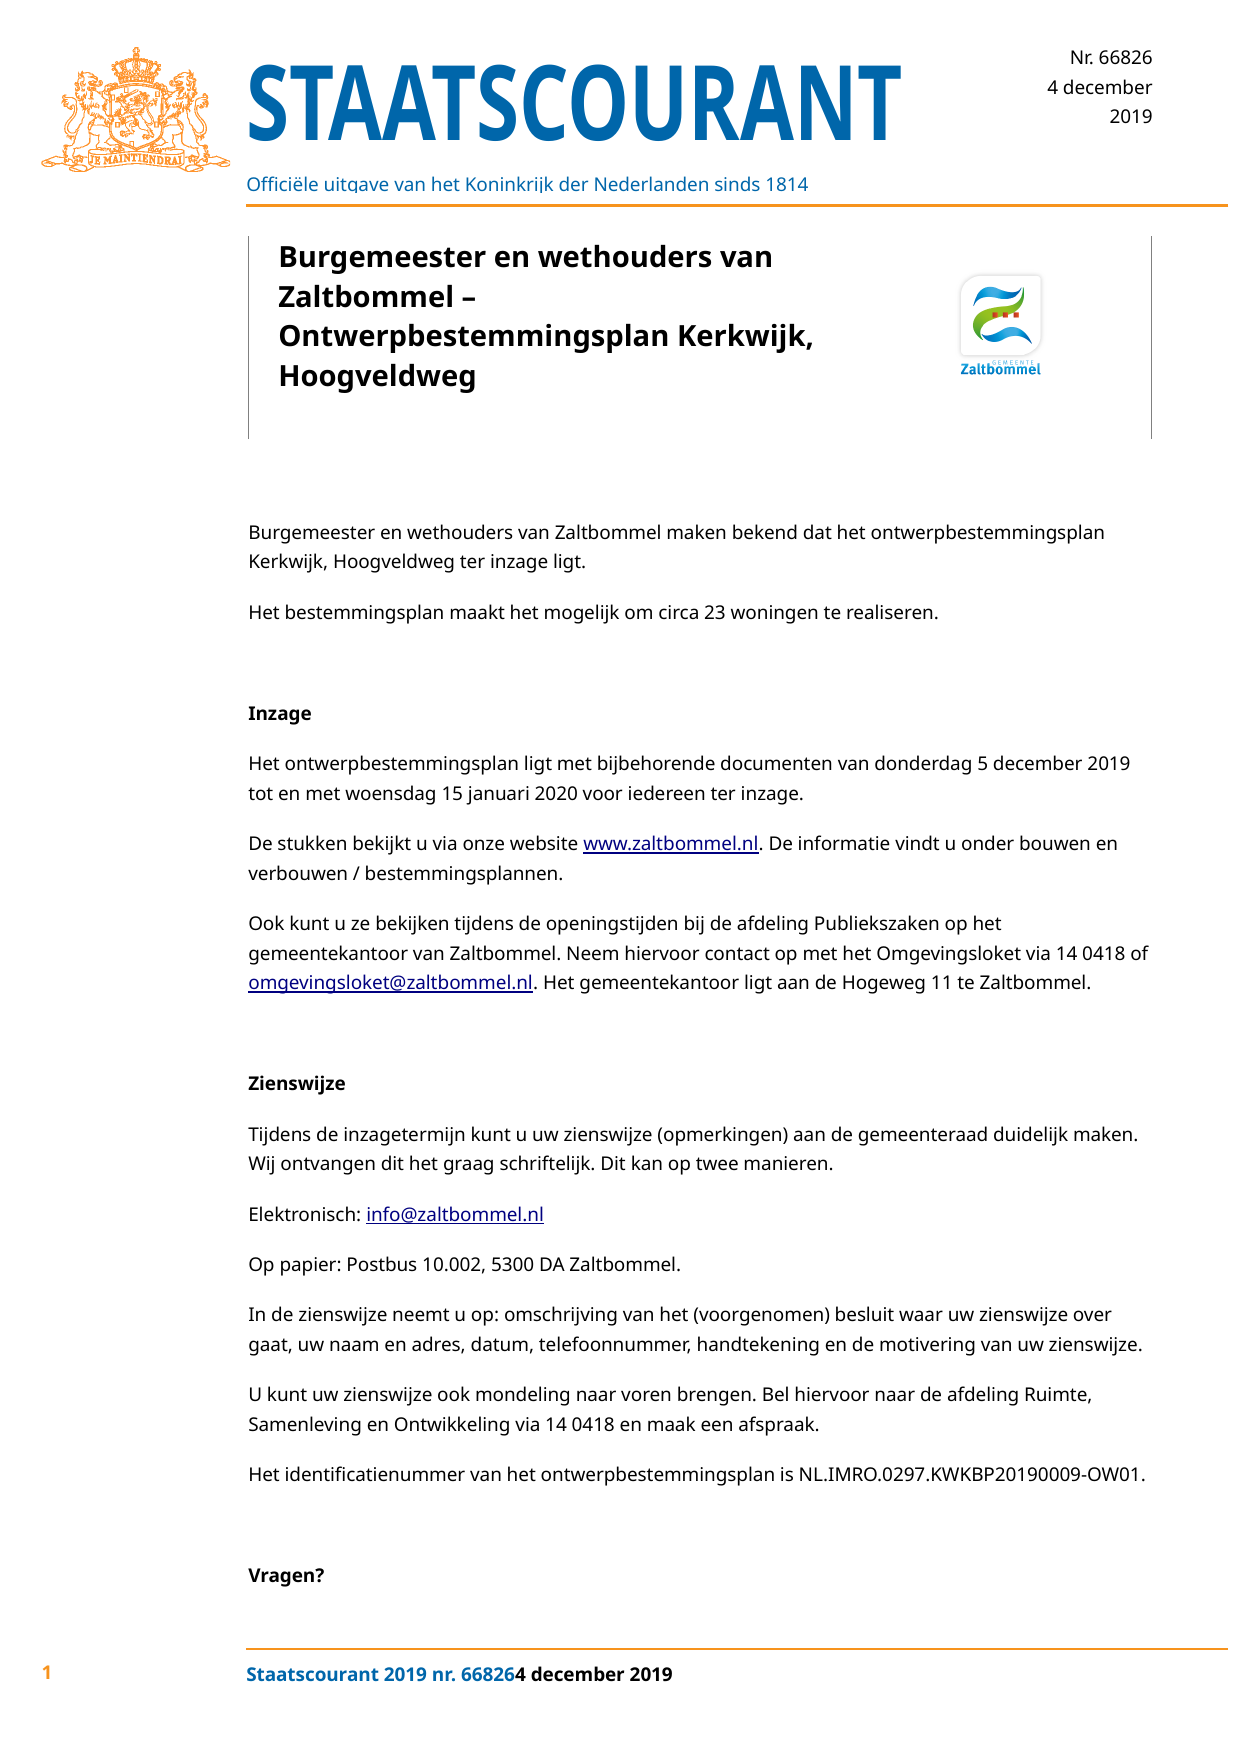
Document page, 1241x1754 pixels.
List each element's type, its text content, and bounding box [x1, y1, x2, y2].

text Burgemeester en wethouders van Zaltbommel maken bekend dat het ontwerpbestemmingsplan Kerkwijk, Hoogveldweg ter inzage ligt. [248, 519, 1152, 574]
text Het identificatienummer van het ontwerpbestemmingsplan is NL.IMRO.0297.KWKBP20190009-OW01. [248, 1462, 1152, 1487]
text U kunt uw zienswijze ook mondeling naar voren brengen. Bel hiervoor naar de afdeling Ruimte, Samenleving en Ontwikkeling via 14 0418 en maak een afspraak. [248, 1382, 1152, 1437]
text Elektronisch: info@zaltbommel.nl [248, 1201, 1152, 1226]
text Het bestemmingsplan maakt het mogelijk om circa 23 woningen te realiseren. [248, 599, 1152, 625]
text Het ontwerpbestemmingsplan ligt met bijbehorende documenten van donderdag 5 december 2019 tot en met woensdag 15 januari 2020 voor iedereen ter inzage. [248, 750, 1152, 806]
text In de zienswijze neemt u op: omschrijving van het (voorgenomen) besluit waar uw zienswijze over gaat, uw naam en adres, datum, telefoonnummer, handtekening en de motivering van uw zienswijze. [248, 1302, 1152, 1357]
picture [921, 236, 1080, 414]
text Op papier: Postbus 10.002, 5300 DA Zaltbommel. [248, 1251, 1152, 1277]
table_header [850, 414, 1151, 439]
table_header [1080, 236, 1151, 413]
text Tijdens de inzagetermijn kunt u uw zienswijze (opmerkingen) aan de gemeenteraad duidelijk maken. Wij ontvangen dit het graag schriftelijk. Dit kan op twee manieren. [248, 1121, 1152, 1176]
text Zienswijze [248, 1070, 1152, 1096]
picture [41, 47, 231, 172]
text Ook kunt u ze bekijken tijdens de openingstijden bij de afdeling Publiekszaken op het gemeentekantoor van Zaltbommel. Neem hiervoor contact op met het Omgevingsloket via 14 0418 of omgevingsloket@zaltbommel.nl. Het gemeentekantoor ligt aan de Hogeweg 11 te Zaltbommel. [248, 910, 1152, 995]
text De stukken bekijkt u via onze website www.zaltbommel.nl. De informatie vindt u onder bouwen en verbouwen / bestemmingsplannen. [248, 830, 1152, 886]
text Vragen? [248, 1562, 1152, 1588]
text Inzage [248, 700, 1152, 726]
table_header [850, 236, 921, 413]
table_header Burgemeester en wethouders van Zaltbommel – Ontwerpbestemmingsplan Kerkwijk, Hoogveldweg [249, 236, 850, 439]
